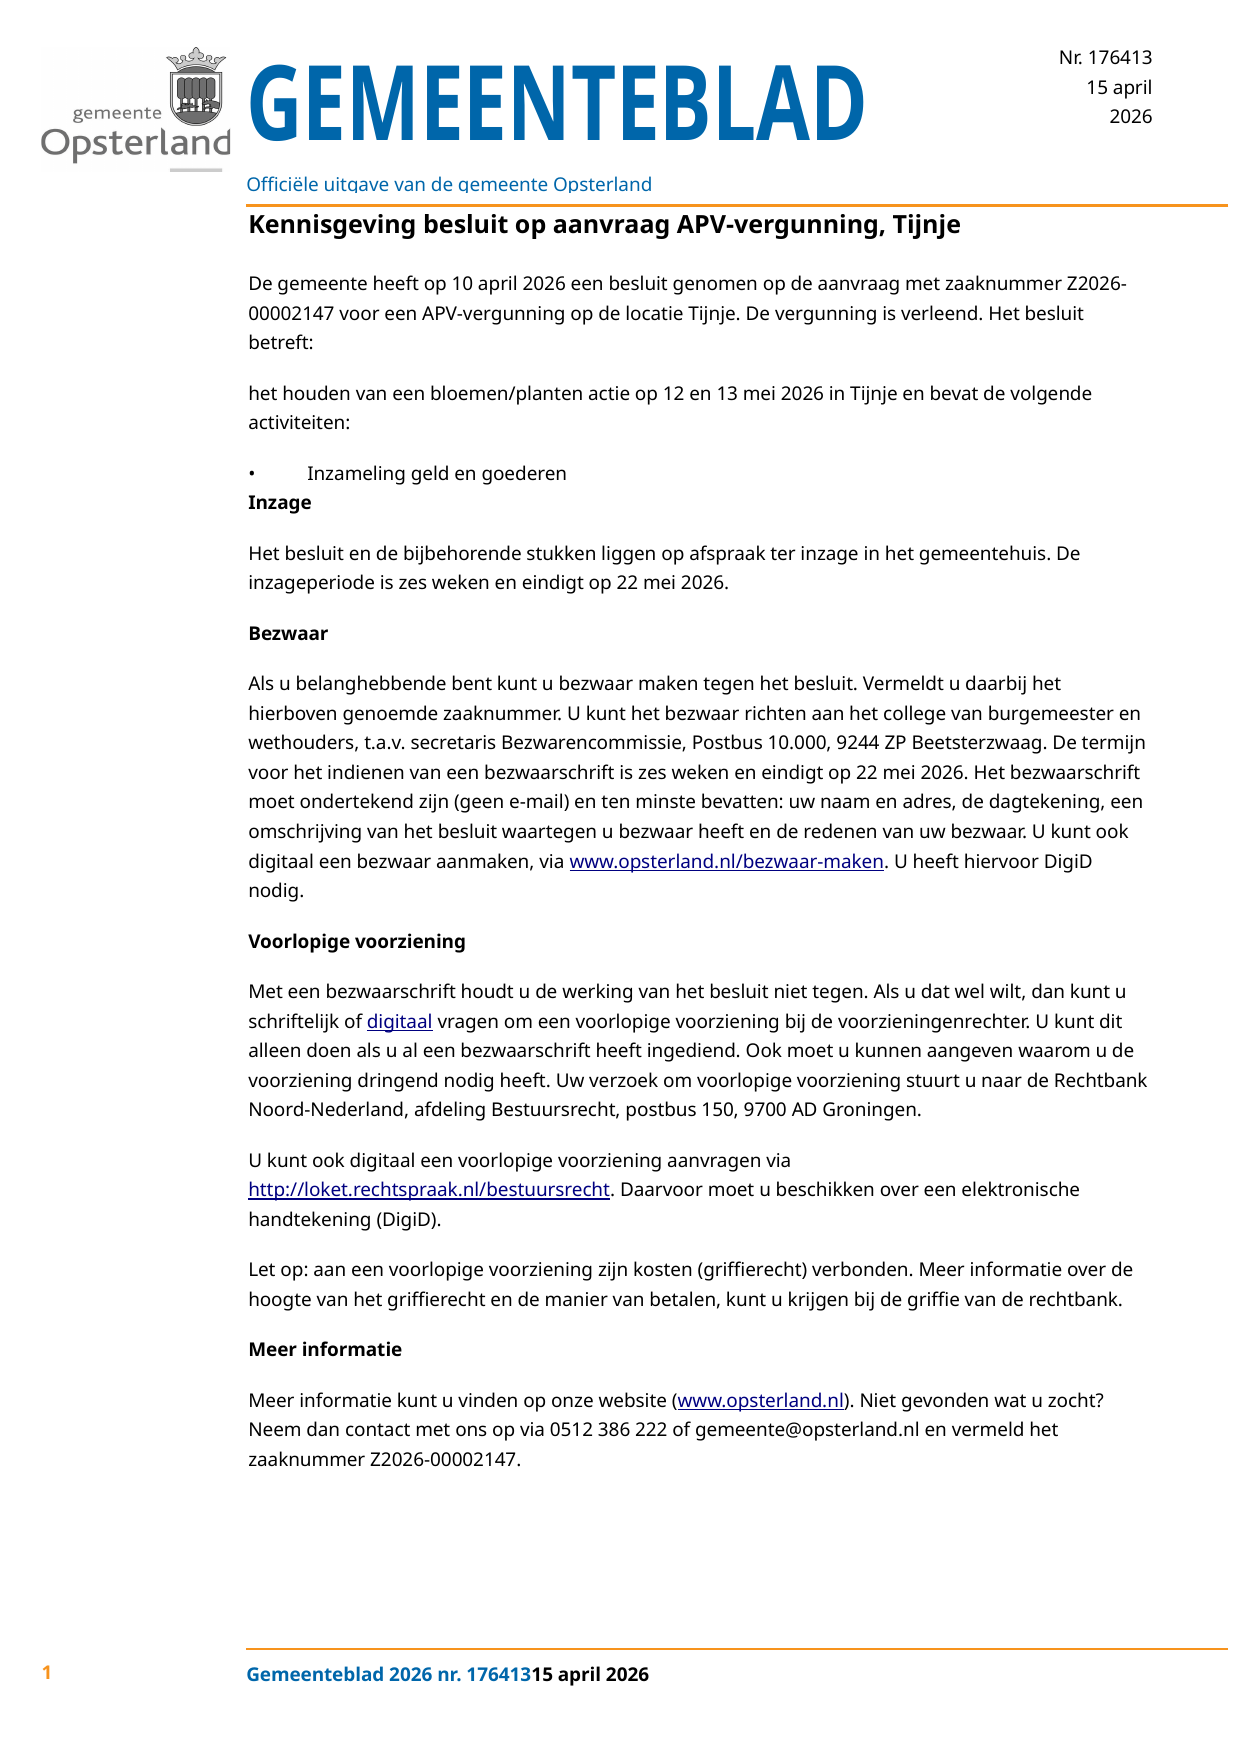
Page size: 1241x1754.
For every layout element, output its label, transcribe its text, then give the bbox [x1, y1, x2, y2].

text Met een bezwaarschrift houdt u de werking van het besluit niet tegen. Als u dat wel wilt, dan kunt u schriftelijk of digitaal vragen om een voorlopige voorziening bij de voorzieningenrechter. U kunt dit alleen doen als u al een bezwaarschrift heeft ingediend. Ook moet u kunnen aangeven waarom u de voorziening dringend nodig heeft. Uw verzoek om voorlopige voorziening stuurt u naar de Rechtbank Noord-Nederland, afdeling Bestuursrecht, postbus 150, 9700 AD Groningen. [248, 978, 1152, 1122]
text Voorlopige voorziening [248, 928, 1152, 953]
text Meer informatie [248, 1337, 1152, 1362]
text Bezwaar [248, 620, 1152, 646]
picture [41, 47, 231, 172]
list Inzameling geld en goederen [248, 460, 1152, 486]
text Het besluit en de bijbehorende stukken liggen op afspraak ter inzage in het gemeentehuis. De inzageperiode is zes weken en eindigt op 22 mei 2026. [248, 540, 1152, 595]
text U kunt ook digitaal een voorlopige voorziening aanvragen via http://loket.rechtspraak.nl/bestuursrecht. Daarvoor moet u beschikken over een elektronische handtekening (DigiD). [248, 1147, 1152, 1232]
text Let op: aan een voorlopige voorziening zijn kosten (griffierecht) verbonden. Meer informatie over de hoogte van het griffierecht en de manier van betalen, kunt u krijgen bij de griffie van de rechtbank. [248, 1257, 1152, 1312]
text Inzage [248, 489, 1152, 515]
text Meer informatie kunt u vinden op onze website (www.opsterland.nl). Niet gevonden wat u zocht? Neem dan contact met ons op via 0512 386 222 of gemeente@opsterland.nl en vermeld het zaaknummer Z2026-00002147. [248, 1387, 1152, 1472]
text Kennisgeving besluit op aanvraag APV-vergunning, Tijnje [248, 207, 1152, 241]
text het houden van een bloemen/planten actie op 12 en 13 mei 2026 in Tijnje en bevat de volgende activiteiten: [248, 380, 1152, 435]
text Als u belanghebbende bent kunt u bezwaar maken tegen het besluit. Vermeldt u daarbij het hierboven genoemde zaaknummer. U kunt het bezwaar richten aan het college van burgemeester en wethouders, t.a.v. secretaris Bezwarencommissie, Postbus 10.000, 9244 ZP Beetsterzwaag. De termijn voor het indienen van een bezwaarschrift is zes weken en eindigt op 22 mei 2026. Het bezwaarschrift moet ondertekend zijn (geen e-mail) en ten minste bevatten: uw naam en adres, de dagtekening, een omschrijving van het besluit waartegen u bezwaar heeft en de redenen van uw bezwaar. U kunt ook digitaal een bezwaar aanmaken, via www.opsterland.nl/bezwaar-maken. U heeft hiervoor DigiD nodig. [248, 670, 1152, 903]
text De gemeente heeft op 10 april 2026 een besluit genomen op de aanvraag met zaaknummer Z2026-00002147 voor een APV-vergunning op de locatie Tijnje. De vergunning is verleend. Het besluit betreft: [248, 270, 1152, 355]
